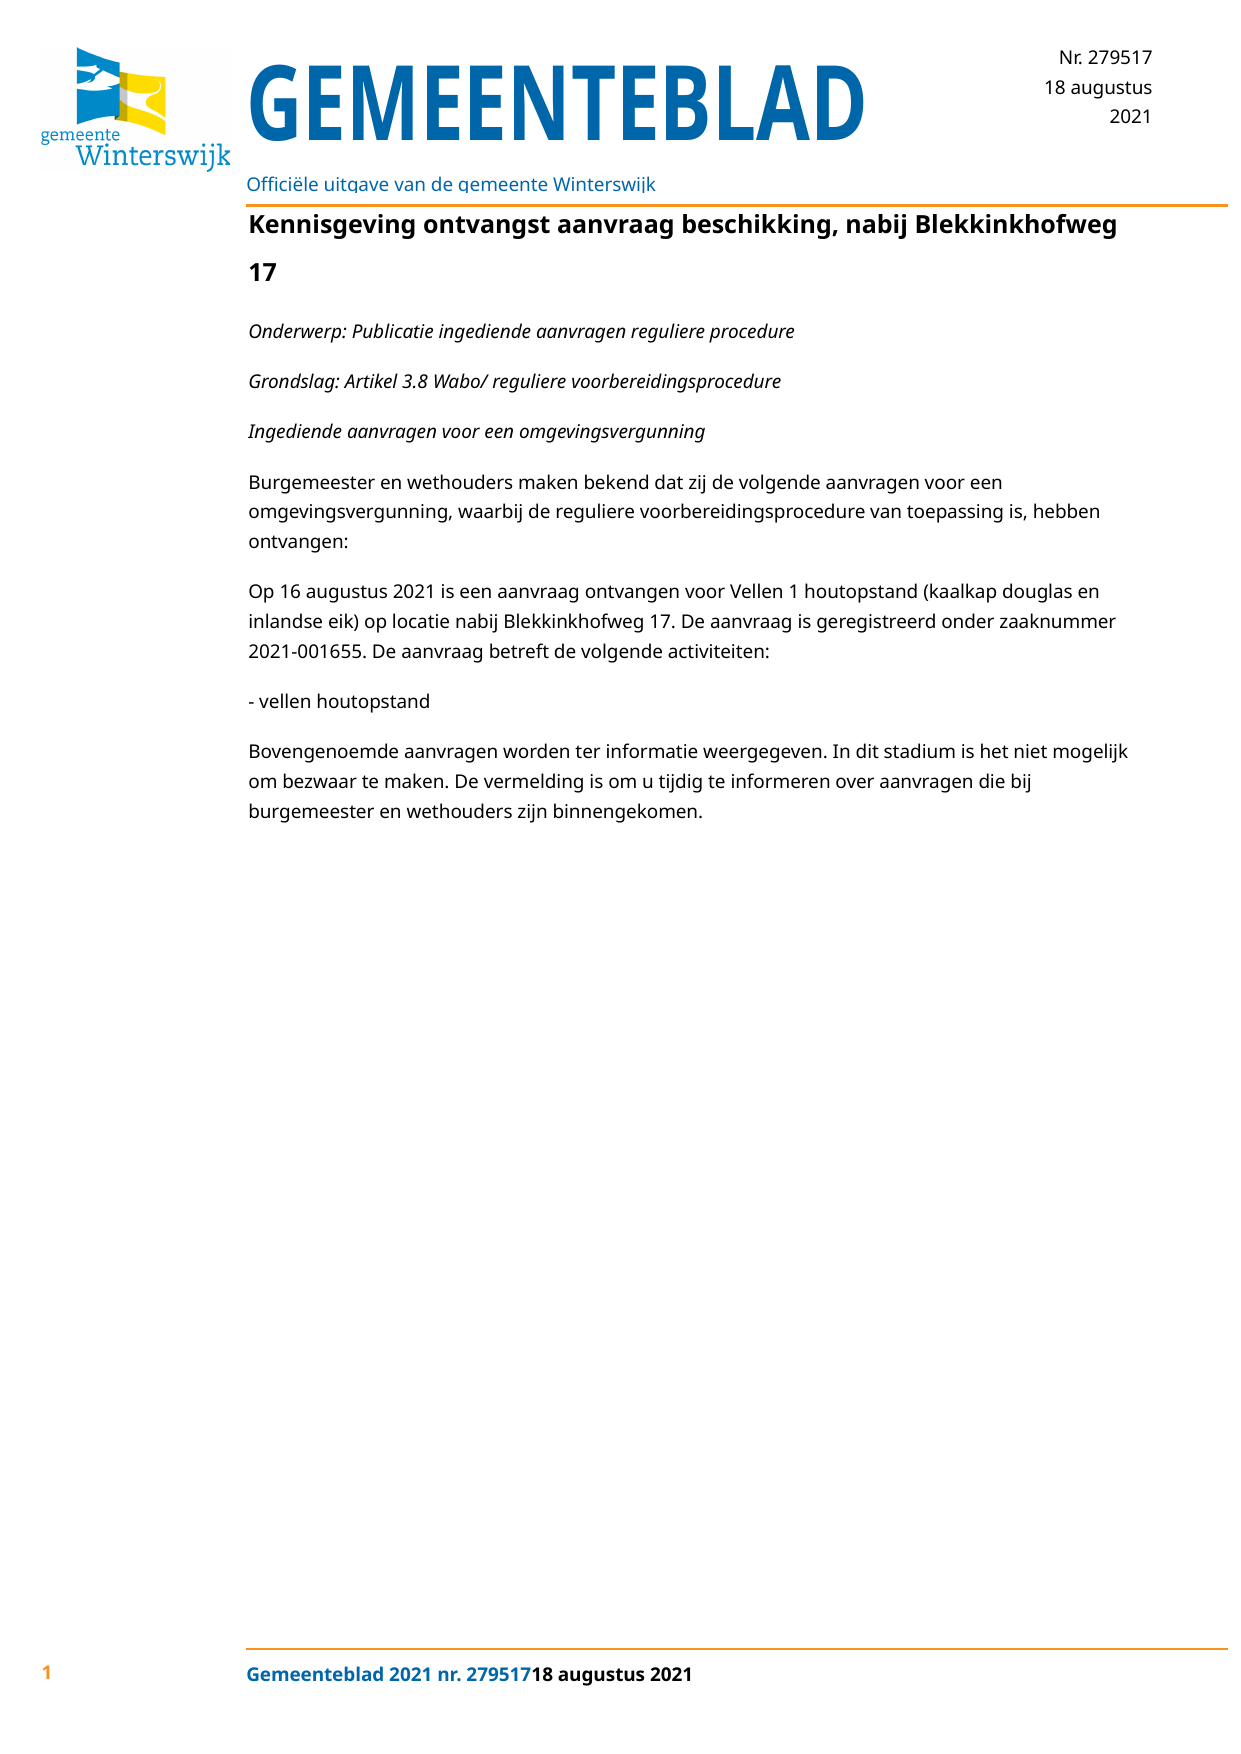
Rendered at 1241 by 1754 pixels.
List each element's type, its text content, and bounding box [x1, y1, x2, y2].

text Burgemeester en wethouders maken bekend dat zij de volgende aanvragen voor een omgevingsvergunning, waarbij de reguliere voorbereidingsprocedure van toepassing is, hebben ontvangen: [248, 469, 1152, 554]
text Grondslag: Artikel 3.8 Wabo/ reguliere voorbereidingsprocedure [248, 368, 1152, 394]
picture [225, 153, 231, 162]
text Op 16 augustus 2021 is een aanvraag ontvangen voor Vellen 1 houtopstand (kaalkap douglas en inlandse eik) op locatie nabij Blekkinkhofweg 17. De aanvraag is geregistreerd onder zaaknummer 2021-001655. De aanvraag betreft de volgende activiteiten: [248, 579, 1152, 664]
picture [41, 47, 231, 172]
text - vellen houtopstand [248, 688, 1152, 714]
text Bovengenoemde aanvragen worden ter informatie weergegeven. In dit stadium is het niet mogelijk om bezwaar te maken. De vermelding is om u tijdig te informeren over aanvragen die bij burgemeester en wethouders zijn binnengekomen. [248, 739, 1152, 824]
text Kennisgeving ontvangst aanvraag beschikking, nabij Blekkinkhofweg 17 [248, 207, 1152, 288]
text Ingediende aanvragen voor een omgevingsvergunning [248, 419, 1152, 444]
text Onderwerp: Publicatie ingediende aanvragen reguliere procedure [248, 318, 1152, 344]
